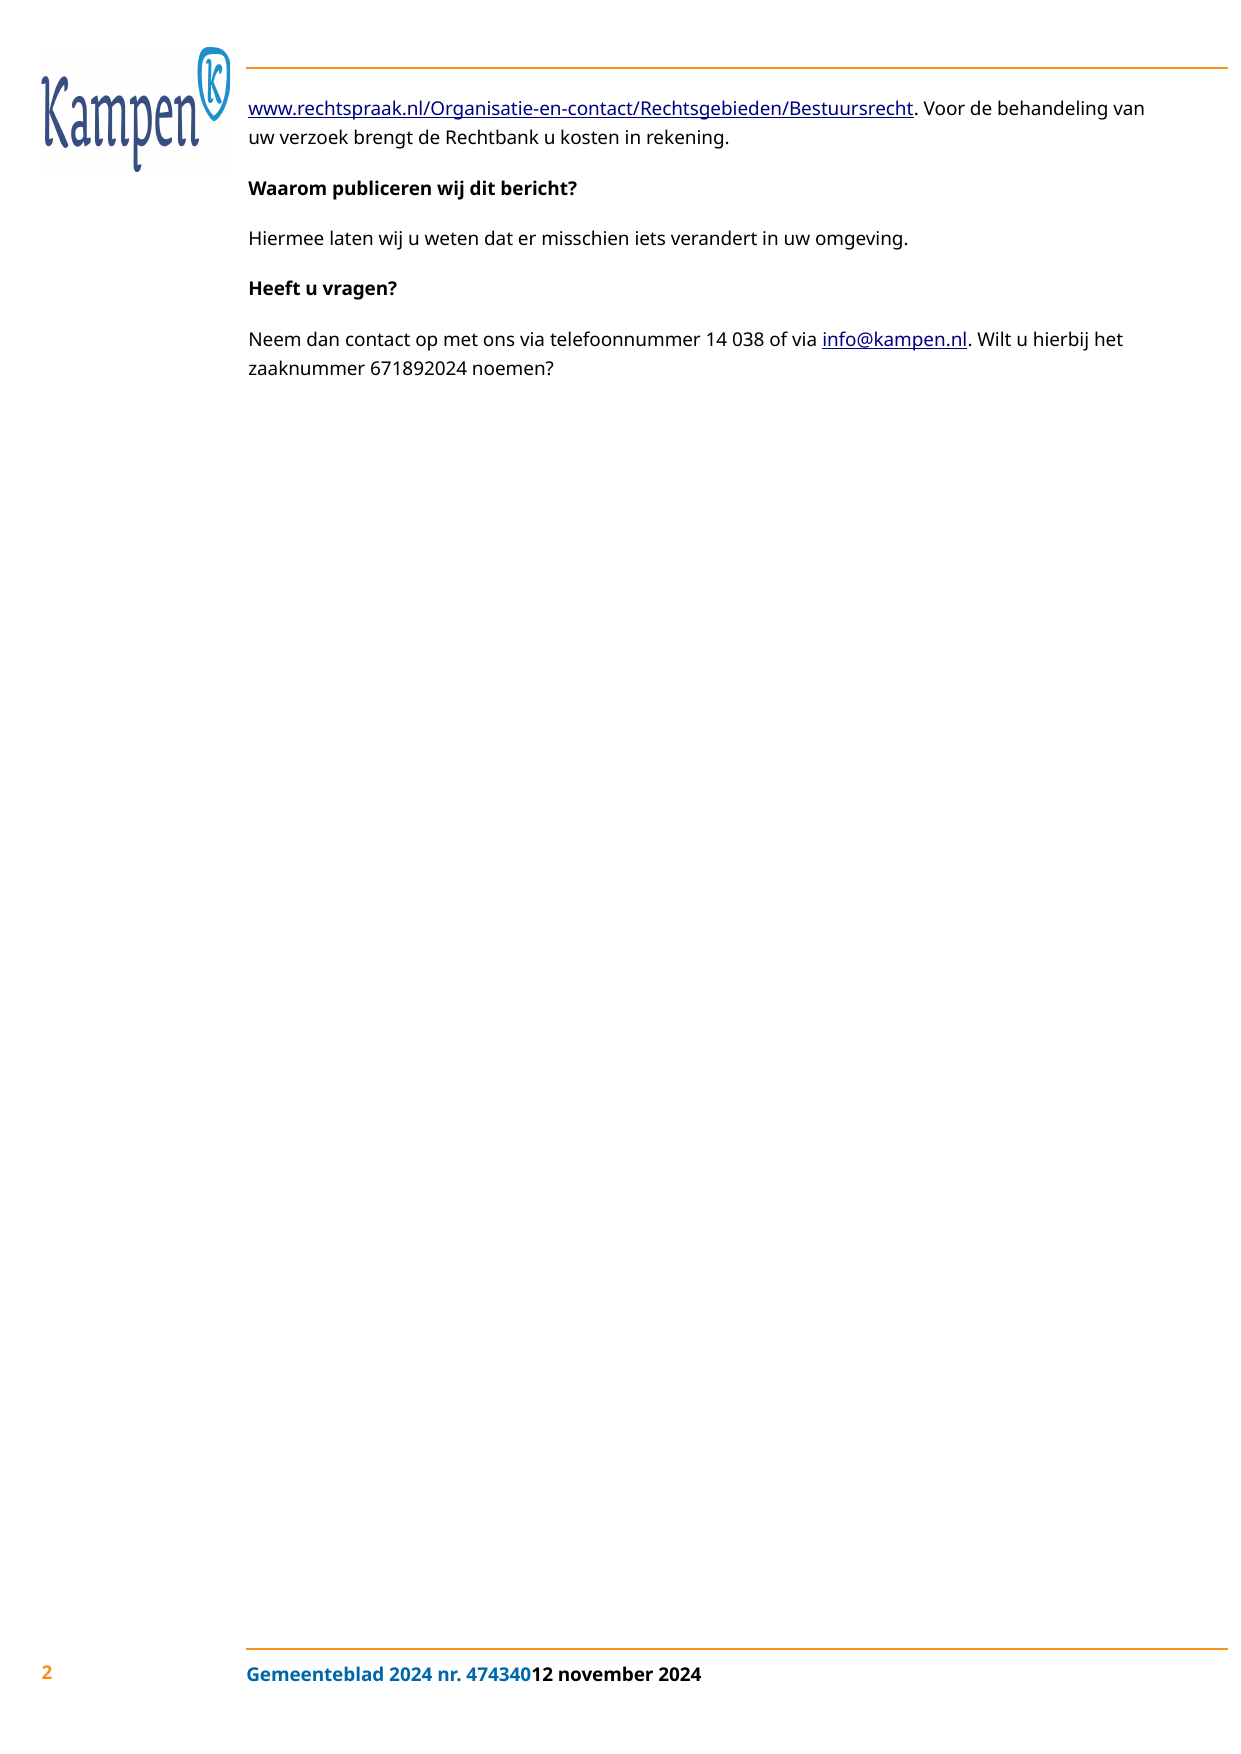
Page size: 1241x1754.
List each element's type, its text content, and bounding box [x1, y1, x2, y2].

text Heeft u vragen? [248, 276, 1152, 301]
text www.rechtspraak.nl/Organisatie-en-contact/Rechtsgebieden/Bestuursrecht. Voor de behandeling van uw verzoek brengt de Rechtbank u kosten in rekening. [248, 95, 1152, 150]
text Waarom publiceren wij dit bericht? [248, 175, 1152, 201]
picture [41, 47, 231, 172]
text Neem dan contact op met ons via telefoonnummer 14 038 of via info@kampen.nl. Wilt u hierbij het zaaknummer 671892024 noemen? [248, 326, 1152, 381]
text Hiermee laten wij u weten dat er misschien iets verandert in uw omgeving. [248, 225, 1152, 251]
